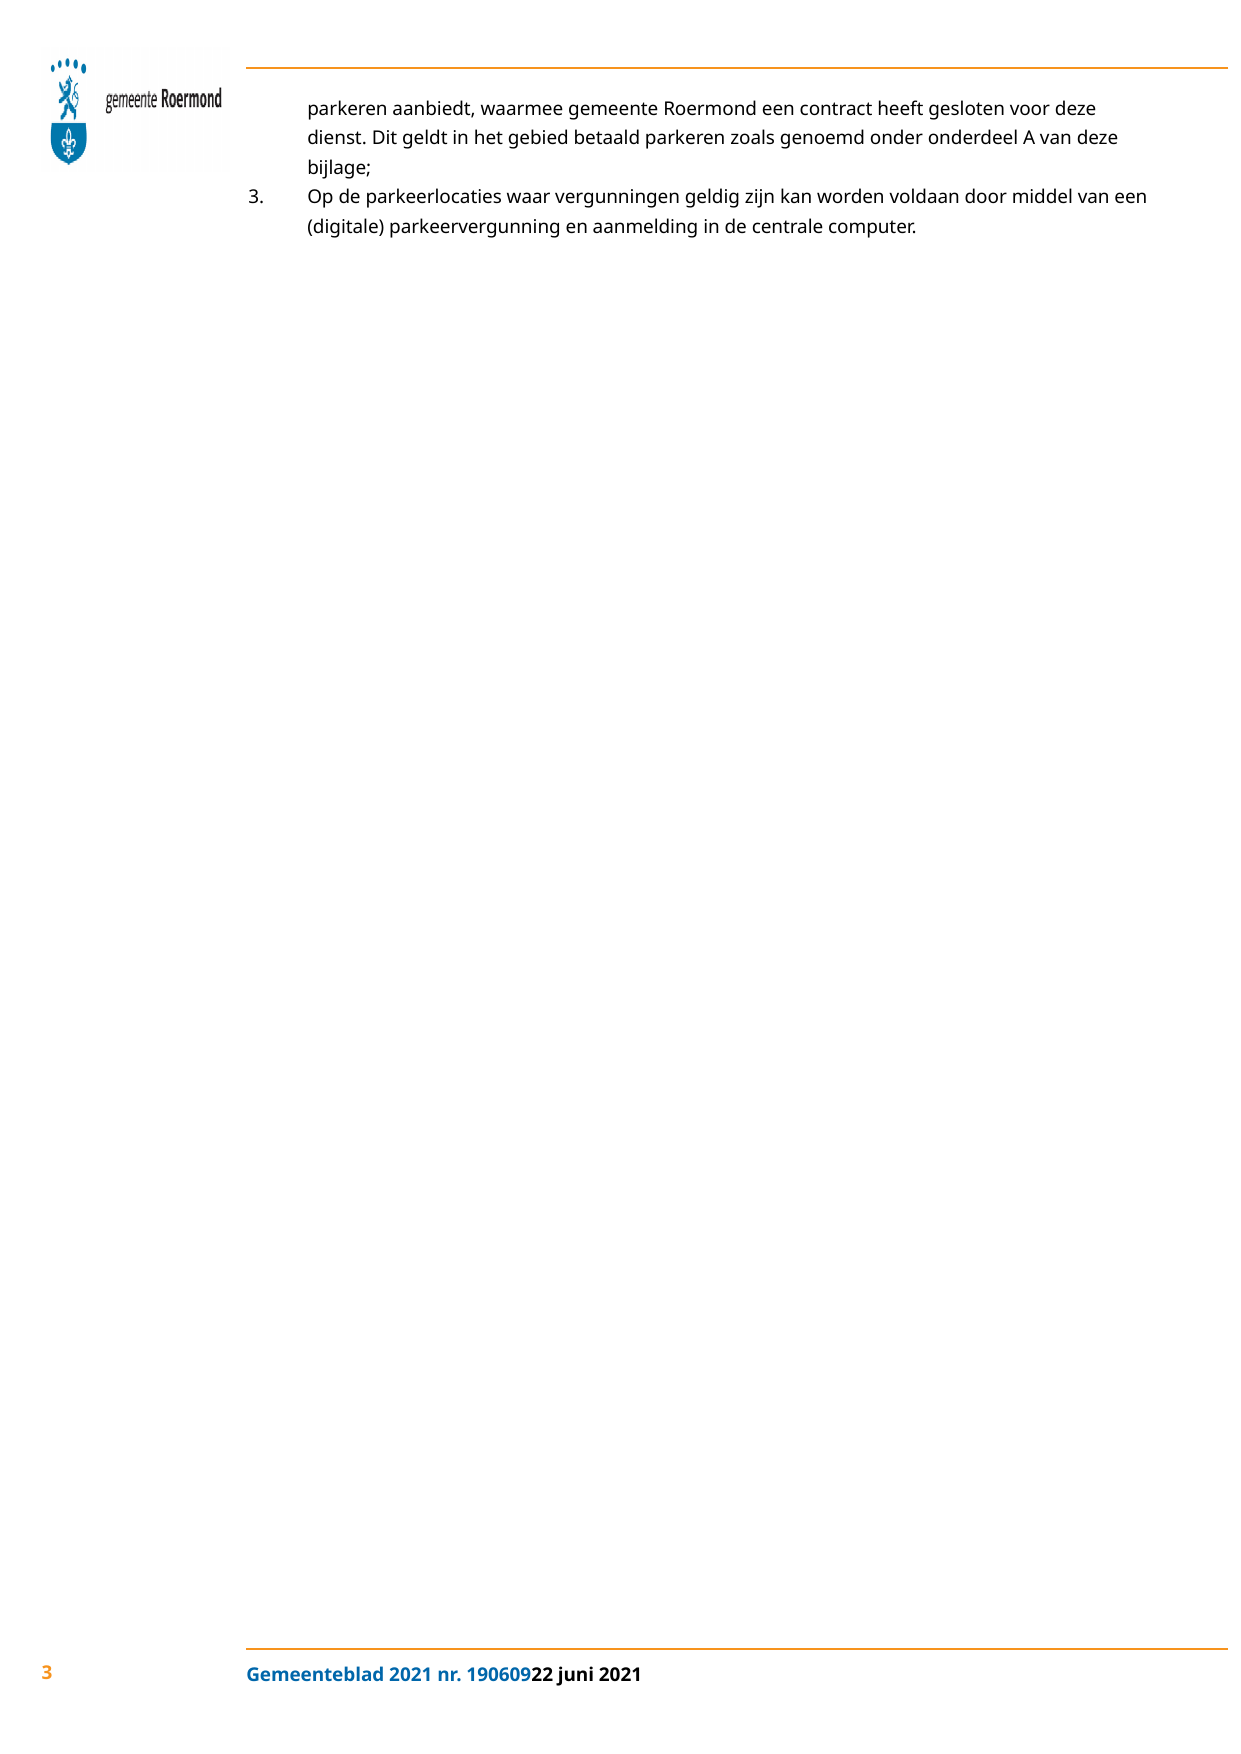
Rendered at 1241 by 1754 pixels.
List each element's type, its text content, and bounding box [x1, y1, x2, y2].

list Op de parkeerlocaties waar vergunningen geldig zijn kan worden voldaan door middel van een (digitale) parkeervergunning en aanmelding in de centrale computer. [248, 183, 1152, 239]
list parkeren aanbiedt, waarmee gemeente Roermond een contract heeft gesloten voor deze dienst. Dit geldt in het gebied betaald parkeren zoals genoemd onder onderdeel A van deze bijlage; [248, 95, 1152, 180]
picture [41, 47, 231, 172]
